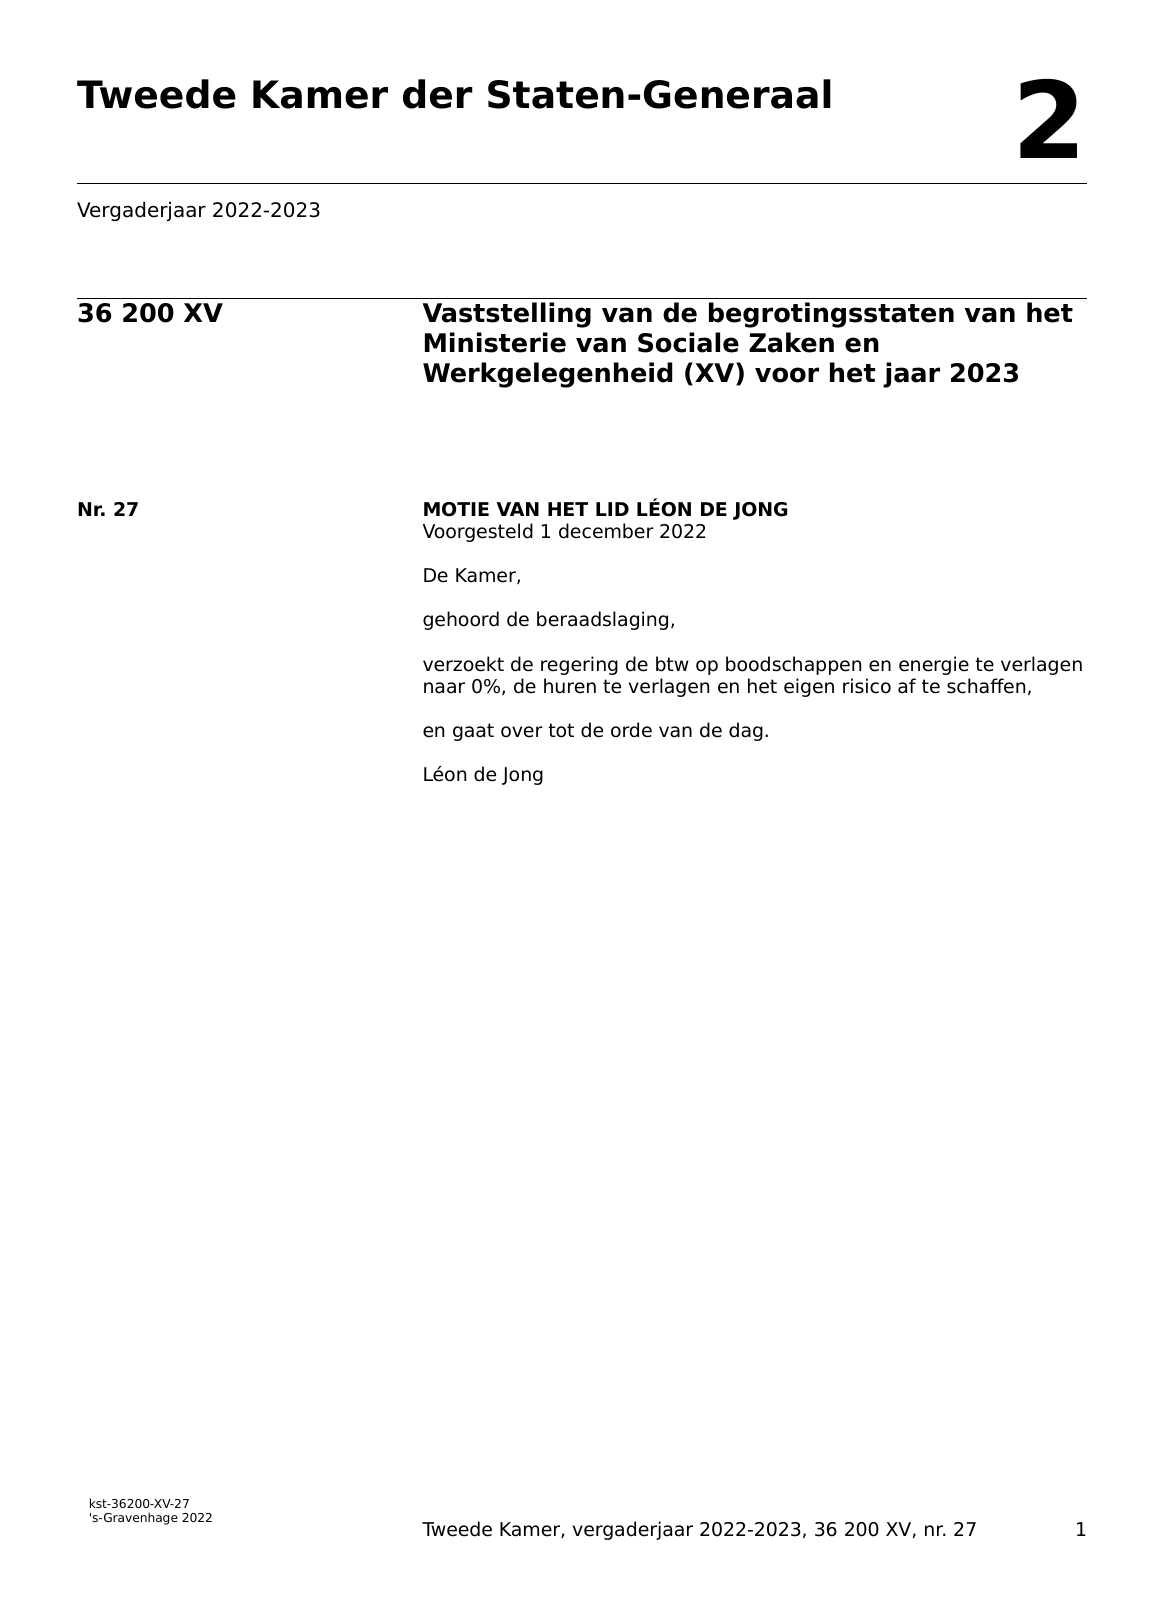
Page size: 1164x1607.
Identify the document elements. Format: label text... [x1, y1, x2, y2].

text 's-Gravenhage 2022 [88, 1511, 323, 1525]
table_header Tweede Kamer der Staten-Generaal [77, 59, 886, 183]
text en gaat over tot de orde van de dag. [422, 720, 1087, 742]
text Léon de Jong [422, 764, 1087, 786]
text kst-36200-XV-27 [88, 1497, 323, 1511]
text verzoekt de regering de btw op boodschappen en energie te verlagen naar 0%, de huren te verlagen en het eigen risico af te schaffen, [422, 653, 1087, 697]
subtitle Nr. 27 MOTIE VAN HET LID LÉON DE JONG [77, 499, 1087, 521]
text De Kamer, [422, 565, 1087, 587]
text gehoord de beraadslaging, [422, 609, 1087, 631]
subtitle 36 200 XV Vaststelling van de begrotingsstaten van het Ministerie van Sociale Zaken en Werkgelegenheid (XV) voor het jaar 2023 [77, 299, 1087, 388]
text Voorgesteld 1 december 2022 [422, 521, 1087, 543]
table_header 2 [886, 59, 1087, 183]
table_cell Vergaderjaar 2022-2023 [77, 184, 1087, 298]
